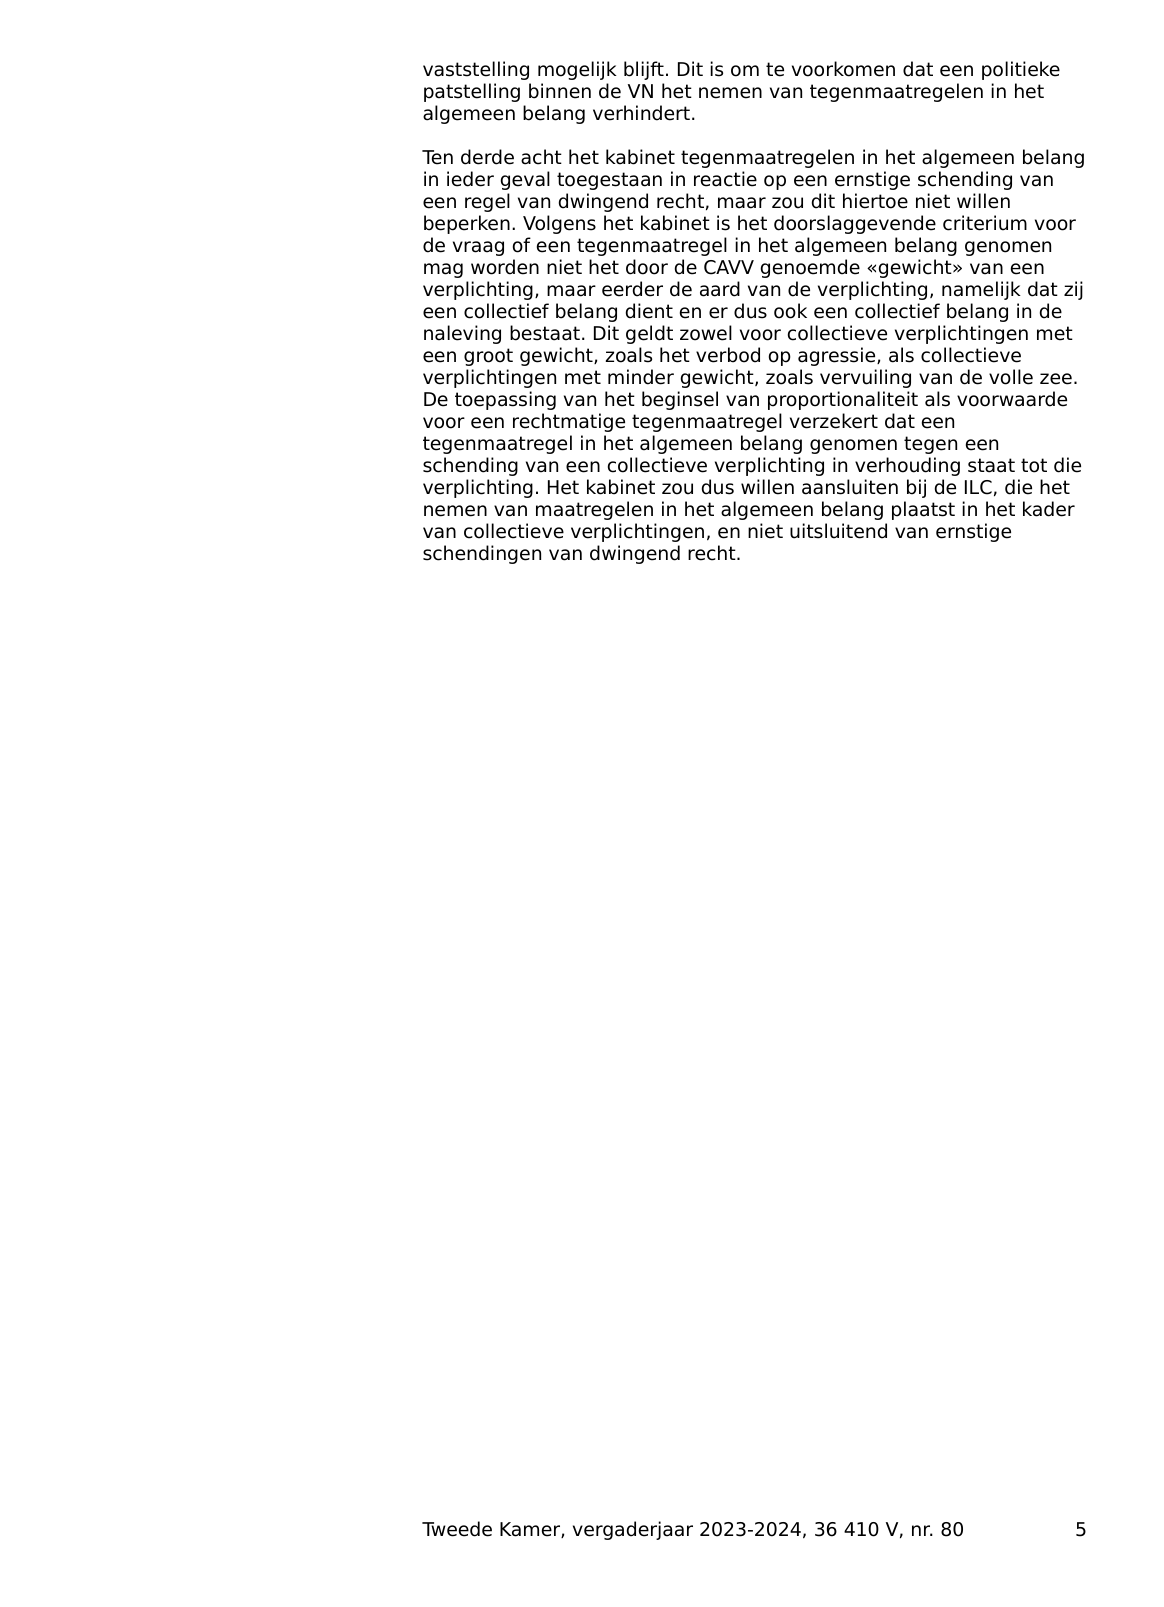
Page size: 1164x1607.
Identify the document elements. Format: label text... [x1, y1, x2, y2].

text Ten derde acht het kabinet tegenmaatregelen in het algemeen belang in ieder geval toegestaan in reactie op een ernstige schending van een regel van dwingend recht, maar zou dit hiertoe niet willen beperken. Volgens het kabinet is het doorslaggevende criterium voor de vraag of een tegenmaatregel in het algemeen belang genomen mag worden niet het door de CAVV genoemde «gewicht» van een verplichting, maar eerder de aard van de verplichting, namelijk dat zij een collectief belang dient en er dus ook een collectief belang in de naleving bestaat. Dit geldt zowel voor collectieve verplichtingen met een groot gewicht, zoals het verbod op agressie, als collectieve verplichtingen met minder gewicht, zoals vervuiling van de volle zee. De toepassing van het beginsel van proportionaliteit als voorwaarde voor een rechtmatige tegenmaatregel verzekert dat een tegenmaatregel in het algemeen belang genomen tegen een schending van een collectieve verplichting in verhouding staat tot die verplichting. Het kabinet zou dus willen aansluiten bij de ILC, die het nemen van maatregelen in het algemeen belang plaatst in het kader van collectieve verplichtingen, en niet uitsluitend van ernstige schendingen van dwingend recht. [422, 147, 1087, 565]
text vaststelling mogelijk blijft. Dit is om te voorkomen dat een politieke patstelling binnen de VN het nemen van tegenmaatregelen in het algemeen belang verhindert. [422, 59, 1087, 125]
